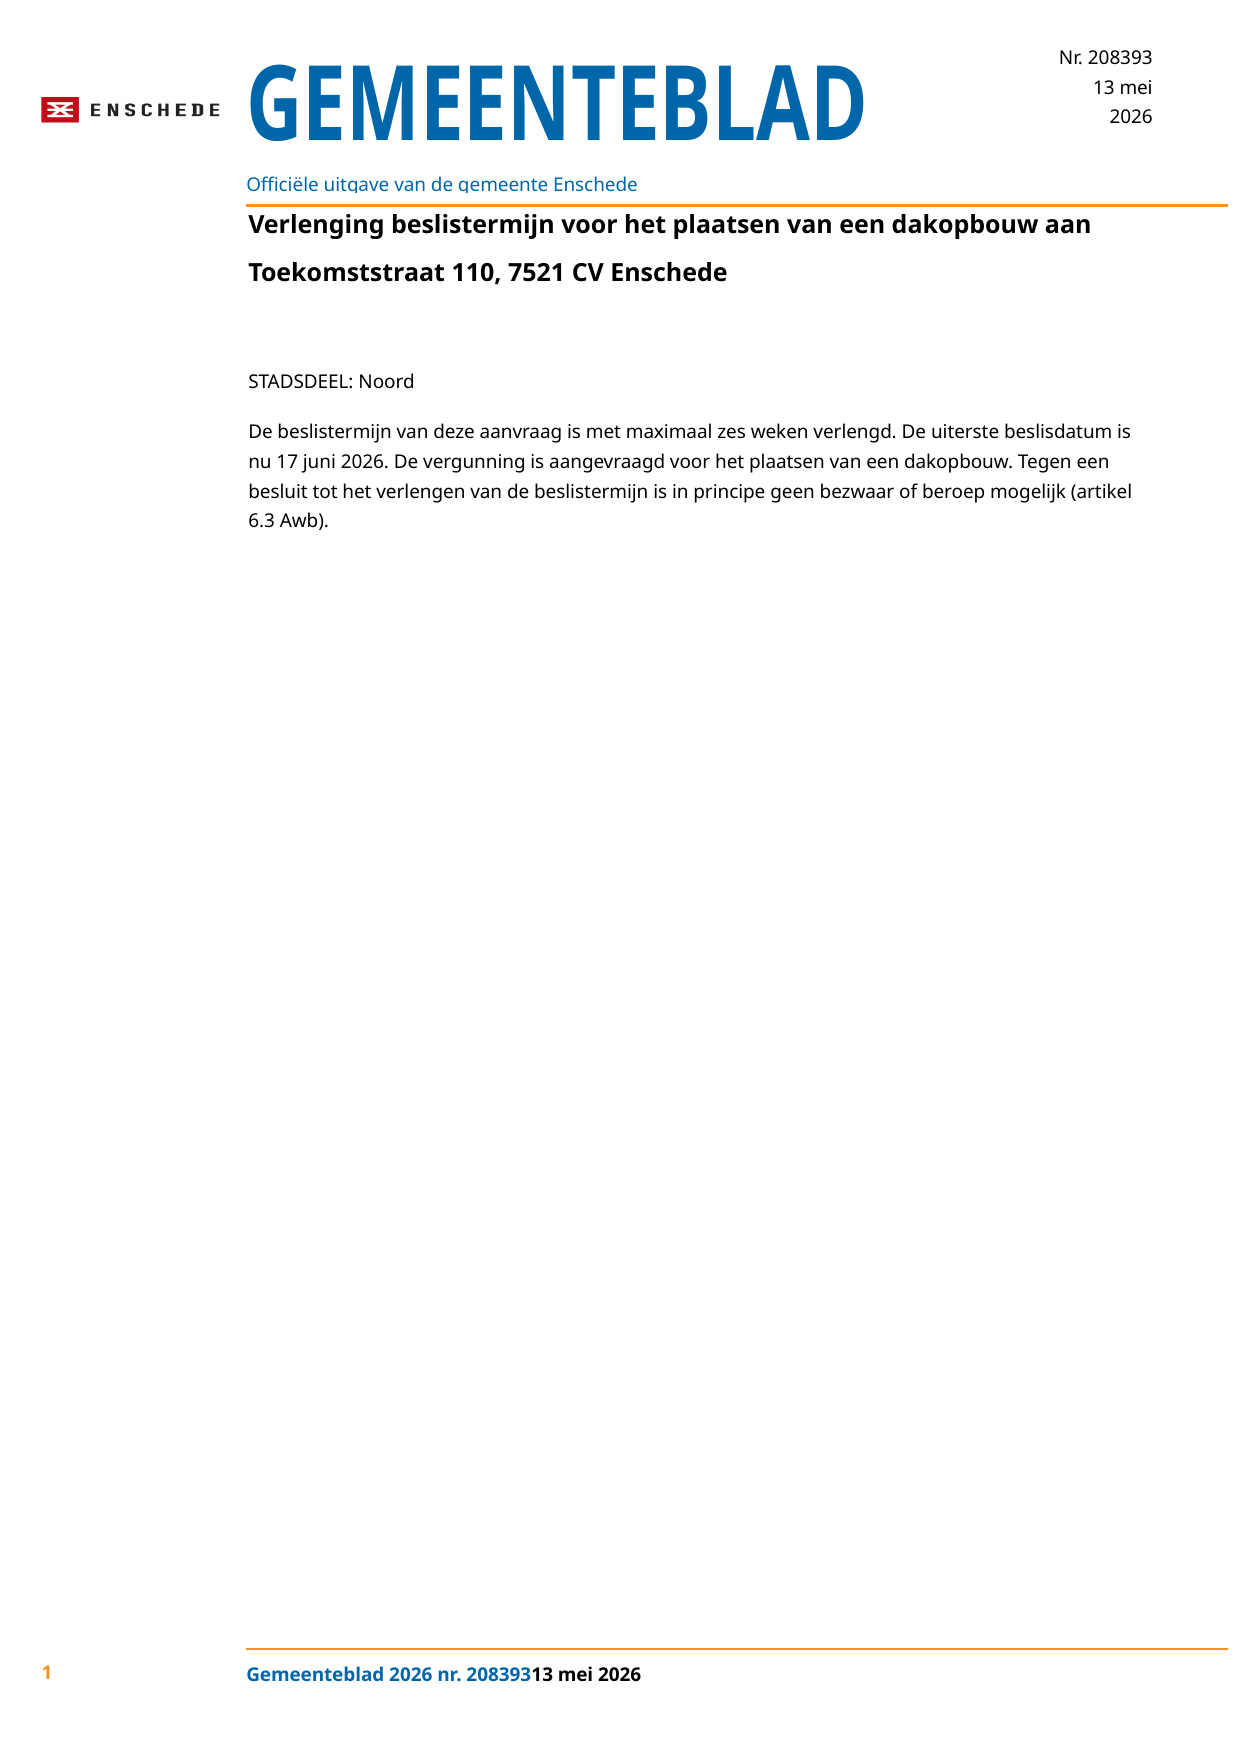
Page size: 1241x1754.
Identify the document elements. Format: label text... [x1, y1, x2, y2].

picture [41, 47, 231, 172]
text De beslistermijn van deze aanvraag is met maximaal zes weken verlengd. De uiterste beslisdatum is nu 17 juni 2026. De vergunning is aangevraagd voor het plaatsen van een dakopbouw. Tegen een besluit tot het verlengen van de beslistermijn is in principe geen bezwaar of beroep mogelijk (artikel 6.3 Awb). [248, 419, 1152, 533]
text STADSDEEL: Noord [248, 368, 1152, 394]
text Verlenging beslistermijn voor het plaatsen van een dakopbouw aan Toekomststraat 110, 7521 CV Enschede [248, 207, 1152, 288]
